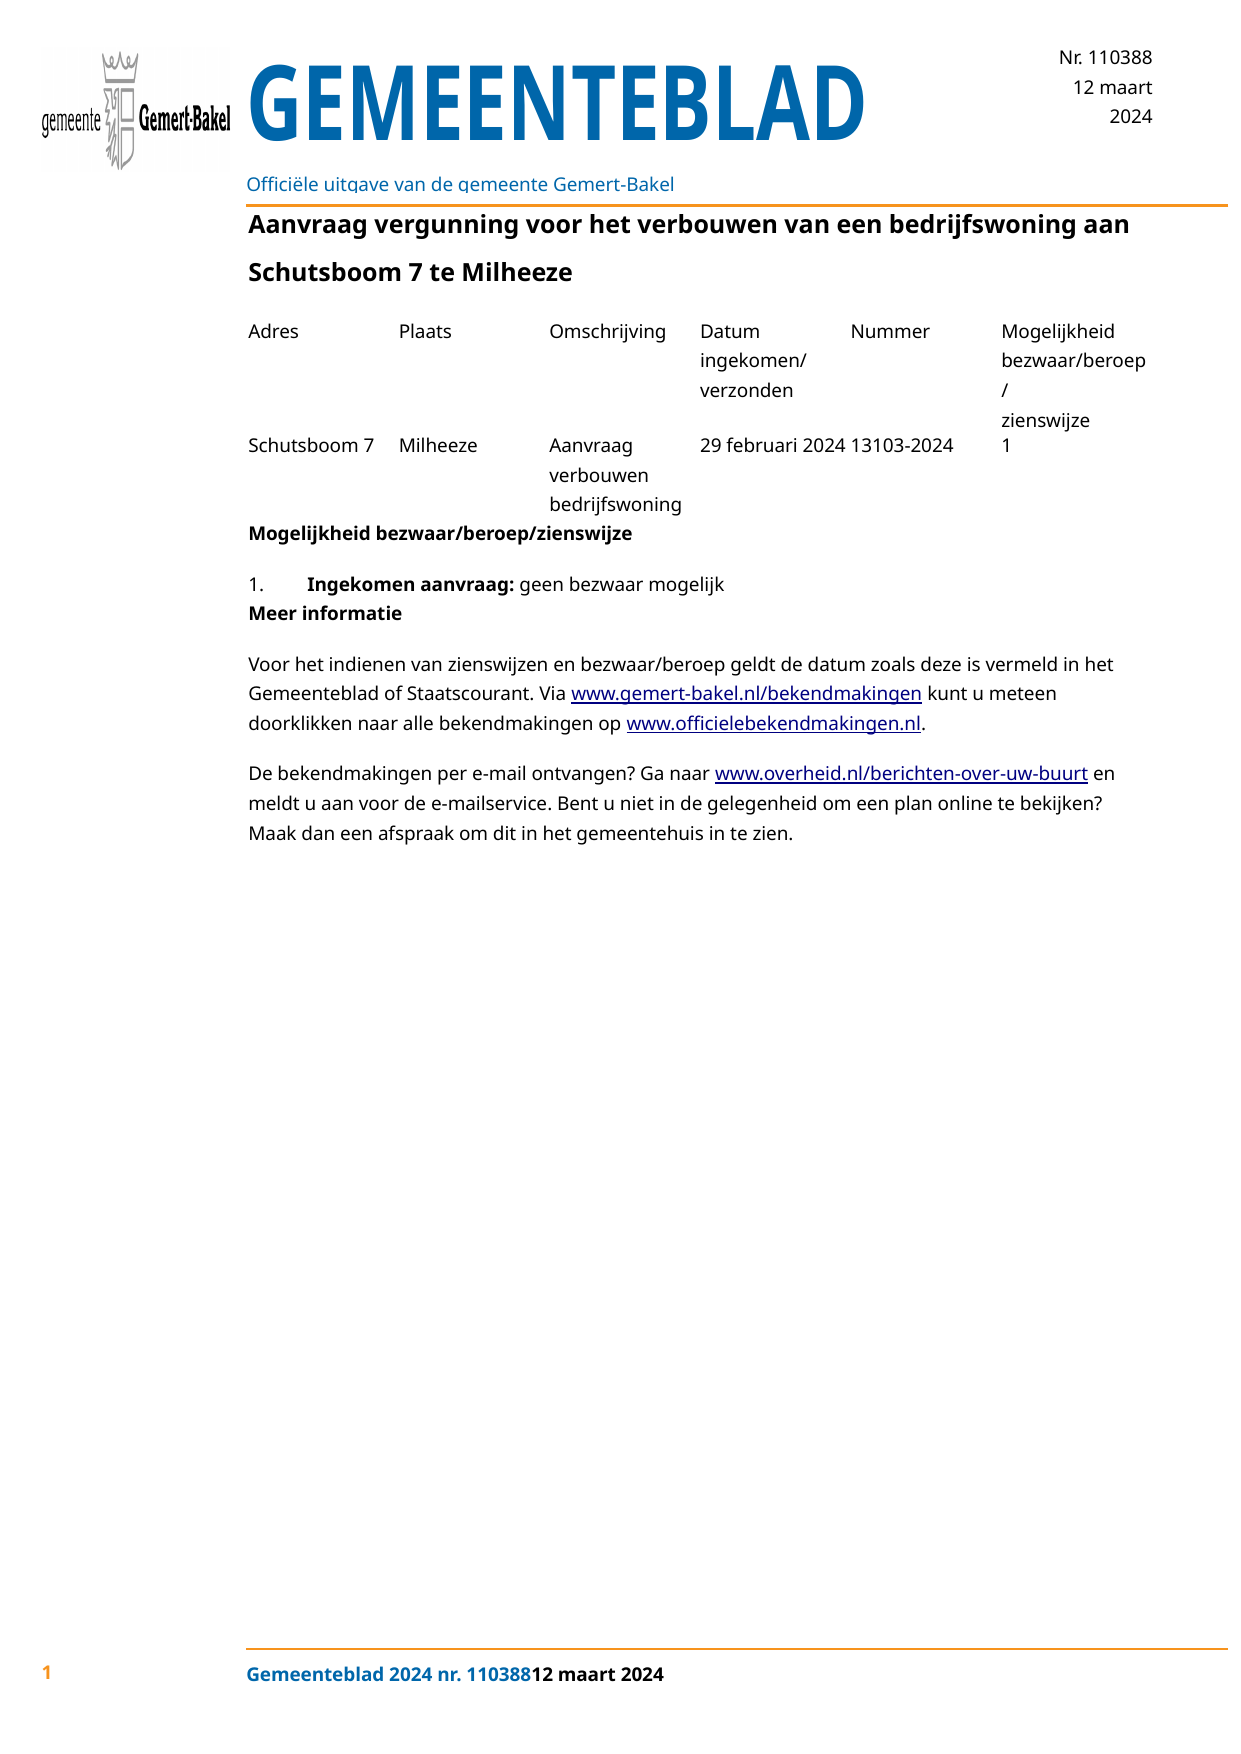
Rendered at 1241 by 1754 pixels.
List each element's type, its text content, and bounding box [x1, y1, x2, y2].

text Mogelijkheid bezwaar/beroep/zienswijze [248, 521, 1152, 546]
table_header Omschrijving [549, 318, 700, 432]
table_header Adres [248, 318, 398, 432]
table_cell Schutsboom 7 [248, 433, 398, 517]
table_cell Aanvraag verbouwen bedrijfswoning [549, 433, 700, 517]
list Ingekomen aanvraag: geen bezwaar mogelijk [248, 571, 1152, 597]
table_header Mogelijkheid bezwaar/beroep/ zienswijze [1001, 318, 1152, 432]
table_header Plaats [399, 318, 549, 432]
table_cell Milheeze [399, 433, 549, 517]
table_cell 1 [1001, 433, 1152, 517]
text Aanvraag vergunning voor het verbouwen van een bedrijfswoning aan Schutsboom 7 te Milheeze [248, 207, 1152, 288]
table_cell 13103-2024 [850, 433, 1001, 517]
text Voor het indienen van zienswijzen en bezwaar/beroep geldt de datum zoals deze is vermeld in het Gemeenteblad of Staatscourant. Via www.gemert-bakel.nl/bekendmakingen kunt u meteen doorklikken naar alle bekendmakingen op www.officielebekendmakingen.nl. [248, 651, 1152, 736]
text Meer informatie [248, 601, 1152, 626]
table_header Datum ingekomen/ verzonden [700, 318, 850, 432]
table_cell 29 februari 2024 [700, 433, 850, 517]
text De bekendmakingen per e-mail ontvangen? Ga naar www.overheid.nl/berichten-over-uw-buurt en meldt u aan voor de e-mailservice. Bent u niet in de gelegenheid om een plan online te bekijken? Maak dan een afspraak om dit in het gemeentehuis in te zien. [248, 761, 1152, 846]
picture [41, 47, 231, 172]
table_header Nummer [850, 318, 1001, 432]
